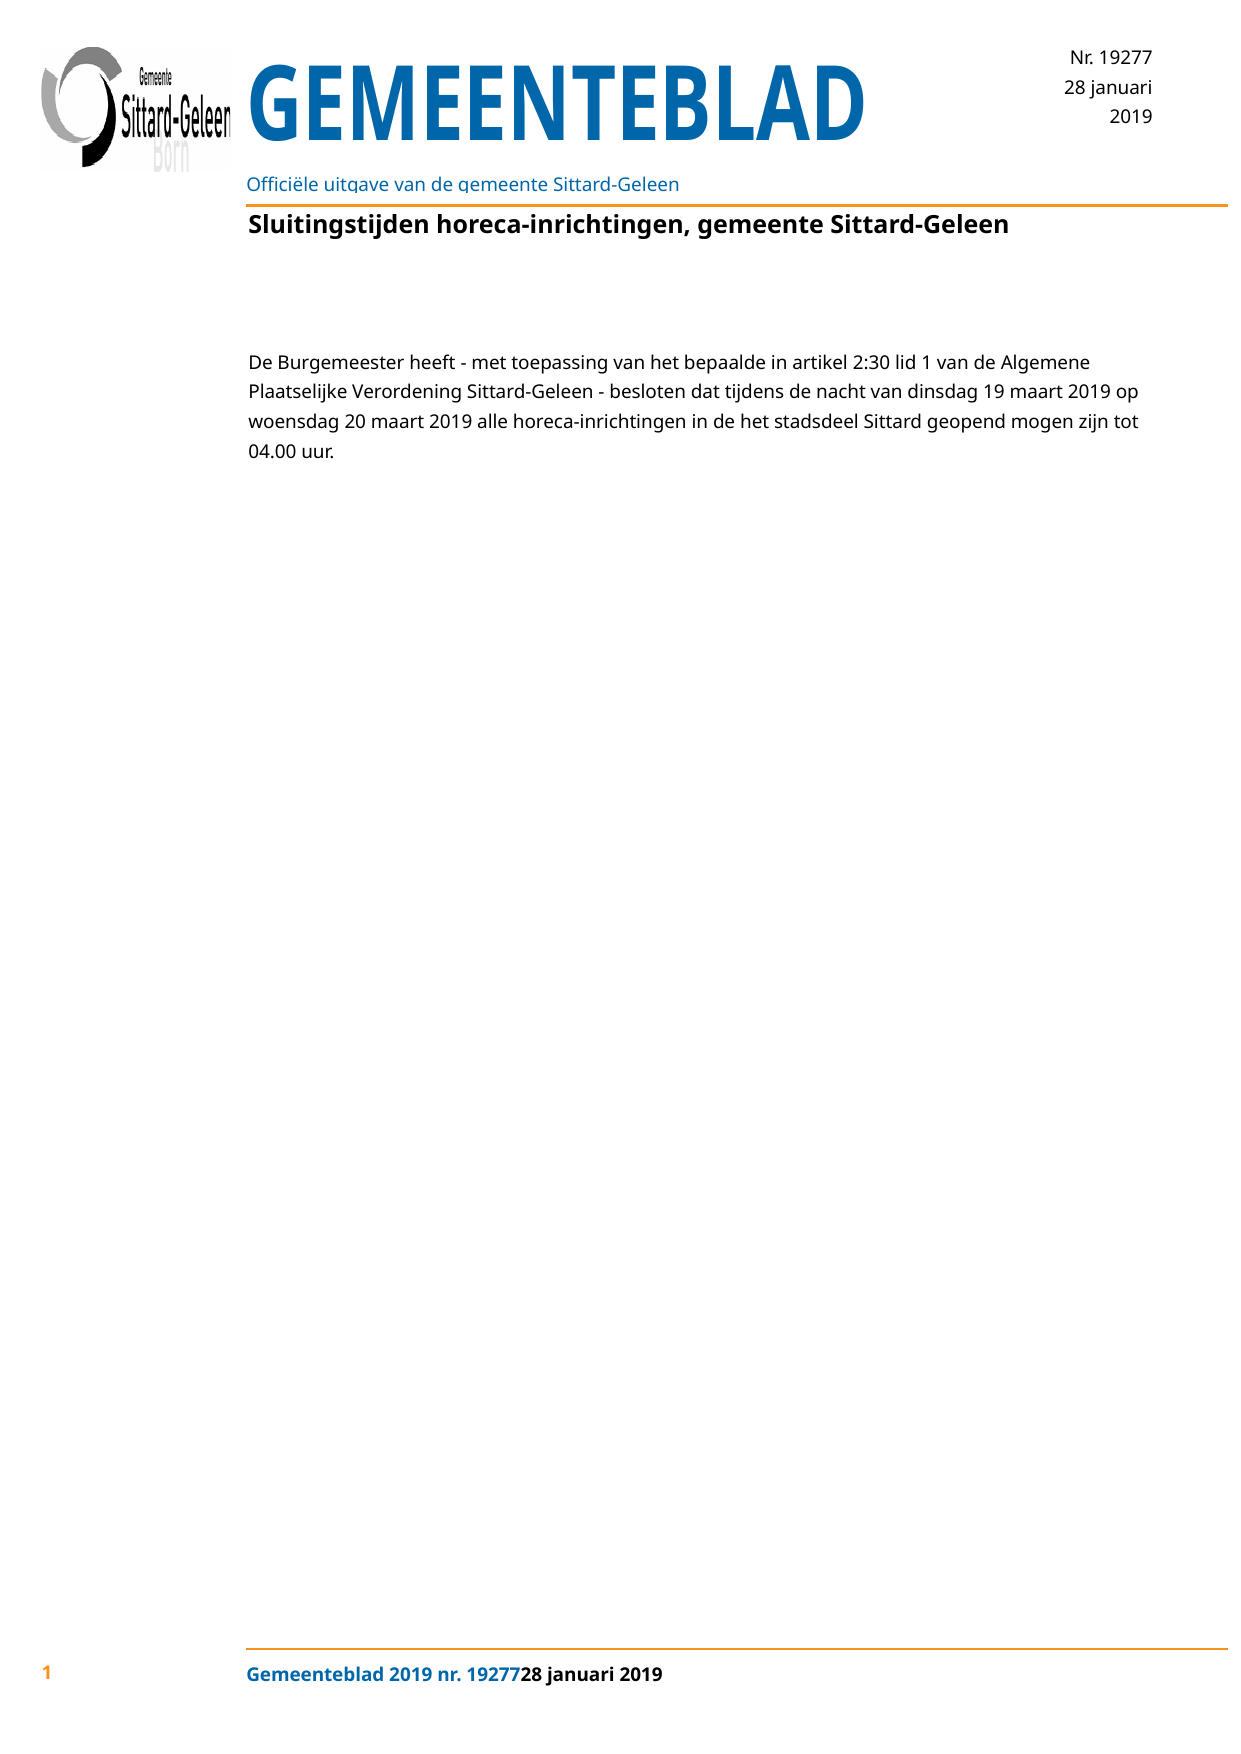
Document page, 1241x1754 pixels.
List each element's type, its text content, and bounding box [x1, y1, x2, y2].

text De Burgemeester heeft - met toepassing van het bepaalde in artikel 2:30 lid 1 van de Algemene Plaatselijke Verordening Sittard-Geleen - besloten dat tijdens de nacht van dinsdag 19 maart 2019 op woensdag 20 maart 2019 alle horeca-inrichtingen in de het stadsdeel Sittard geopend mogen zijn tot 04.00 uur. [248, 349, 1152, 464]
text Sluitingstijden horeca-inrichtingen, gemeente Sittard-Geleen [248, 207, 1152, 241]
picture [41, 47, 231, 172]
